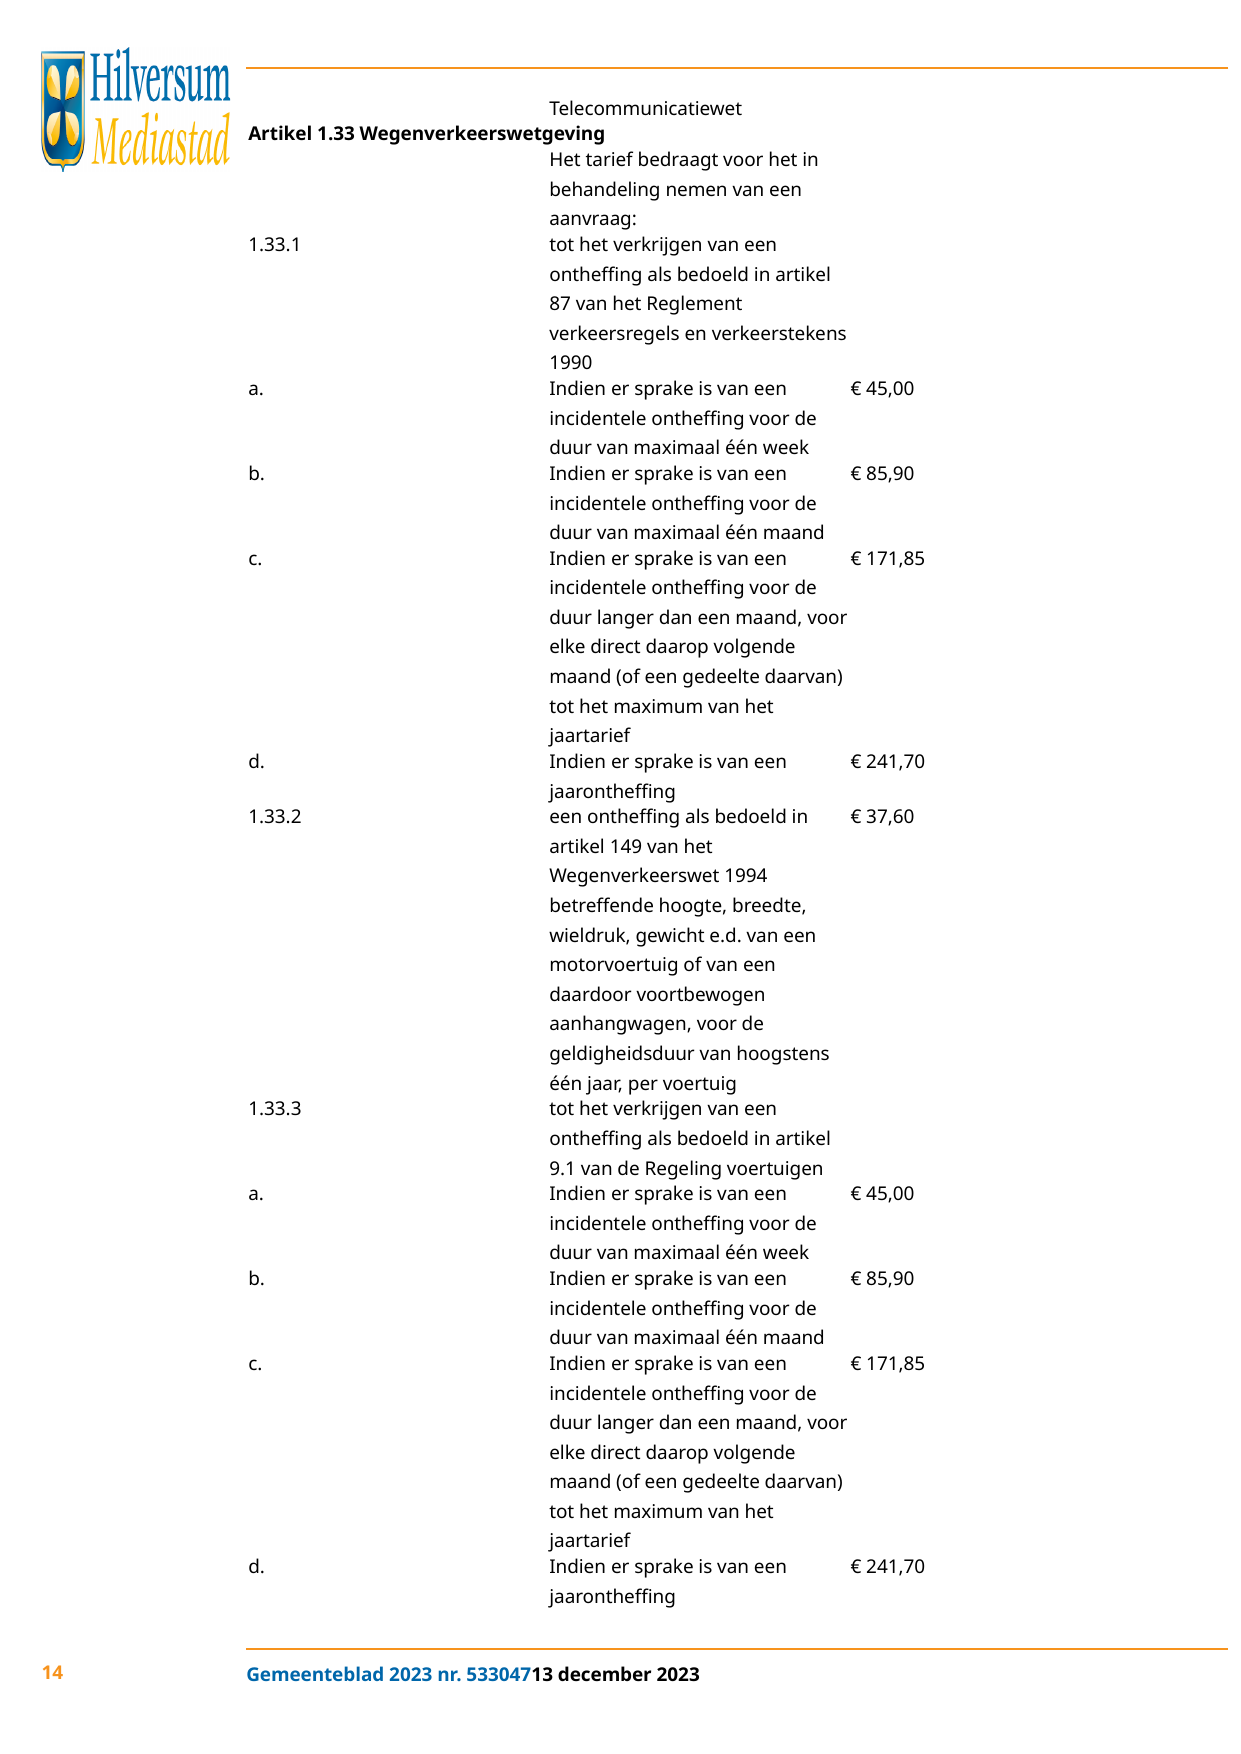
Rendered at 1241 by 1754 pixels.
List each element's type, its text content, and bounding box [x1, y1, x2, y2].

table_cell € 45,00 [850, 375, 1152, 460]
table_cell 1.33.1 [248, 231, 549, 375]
table_cell Indien er sprake is van een incidentele ontheffing voor de duur van maximaal één week [549, 375, 850, 460]
table_cell [850, 146, 1152, 231]
table_cell Indien er sprake is van een incidentele ontheffing voor de duur langer dan een maand, voor elke direct daarop volgende maand (of een gedeelte daarvan) tot het maximum van het jaartarief [549, 545, 850, 748]
table_cell Het tarief bedraagt voor het in behandeling nemen van een aanvraag: [549, 146, 850, 231]
table_cell b. [248, 1265, 549, 1350]
table_cell a. [248, 1180, 549, 1265]
table_cell 1.33.2 [248, 804, 549, 1096]
picture [41, 47, 231, 172]
table_cell [850, 231, 1152, 375]
table_cell € 45,00 [850, 1180, 1152, 1265]
table_cell Indien er sprake is van een incidentele ontheffing voor de duur van maximaal één week [549, 1180, 850, 1265]
table_cell Indien er sprake is van een incidentele ontheffing voor de duur van maximaal één maand [549, 460, 850, 545]
table_cell [850, 95, 1152, 121]
table_cell Indien er sprake is van een jaarontheffing [549, 1554, 850, 1609]
table_cell tot het verkrijgen van een ontheffing als bedoeld in artikel 87 van het Reglement verkeersregels en verkeerstekens 1990 [549, 231, 850, 375]
table_cell Artikel 1.33 Wegenverkeerswetgeving [248, 121, 1152, 146]
table_cell € 241,70 [850, 748, 1152, 803]
table_cell c. [248, 545, 549, 748]
table_cell € 241,70 [850, 1554, 1152, 1609]
table_cell d. [248, 1554, 549, 1609]
table_cell € 37,60 [850, 804, 1152, 1096]
table_cell € 171,85 [850, 545, 1152, 748]
table_cell € 171,85 [850, 1350, 1152, 1553]
table_cell [248, 95, 549, 121]
table_cell c. [248, 1350, 549, 1553]
table_cell Indien er sprake is van een incidentele ontheffing voor de duur langer dan een maand, voor elke direct daarop volgende maand (of een gedeelte daarvan) tot het maximum van het jaartarief [549, 1350, 850, 1553]
table_cell een ontheffing als bedoeld in artikel 149 van het Wegenverkeerswet 1994 betreffende hoogte, breedte, wieldruk, gewicht e.d. van een motorvoertuig of van een daardoor voortbewogen aanhangwagen, voor de geldigheidsduur van hoogstens één jaar, per voertuig [549, 804, 850, 1096]
table_cell d. [248, 748, 549, 803]
table_cell 1.33.3 [248, 1096, 549, 1180]
table_cell Indien er sprake is van een incidentele ontheffing voor de duur van maximaal één maand [549, 1265, 850, 1350]
table_cell tot het verkrijgen van een ontheffing als bedoeld in artikel 9.1 van de Regeling voertuigen [549, 1096, 850, 1180]
table_cell b. [248, 460, 549, 545]
table_cell Indien er sprake is van een jaarontheffing [549, 748, 850, 803]
table_cell [850, 1096, 1152, 1180]
table_cell Telecommunicatiewet [549, 95, 850, 121]
table_cell a. [248, 375, 549, 460]
table_cell € 85,90 [850, 460, 1152, 545]
table_cell € 85,90 [850, 1265, 1152, 1350]
table_cell [248, 146, 549, 231]
